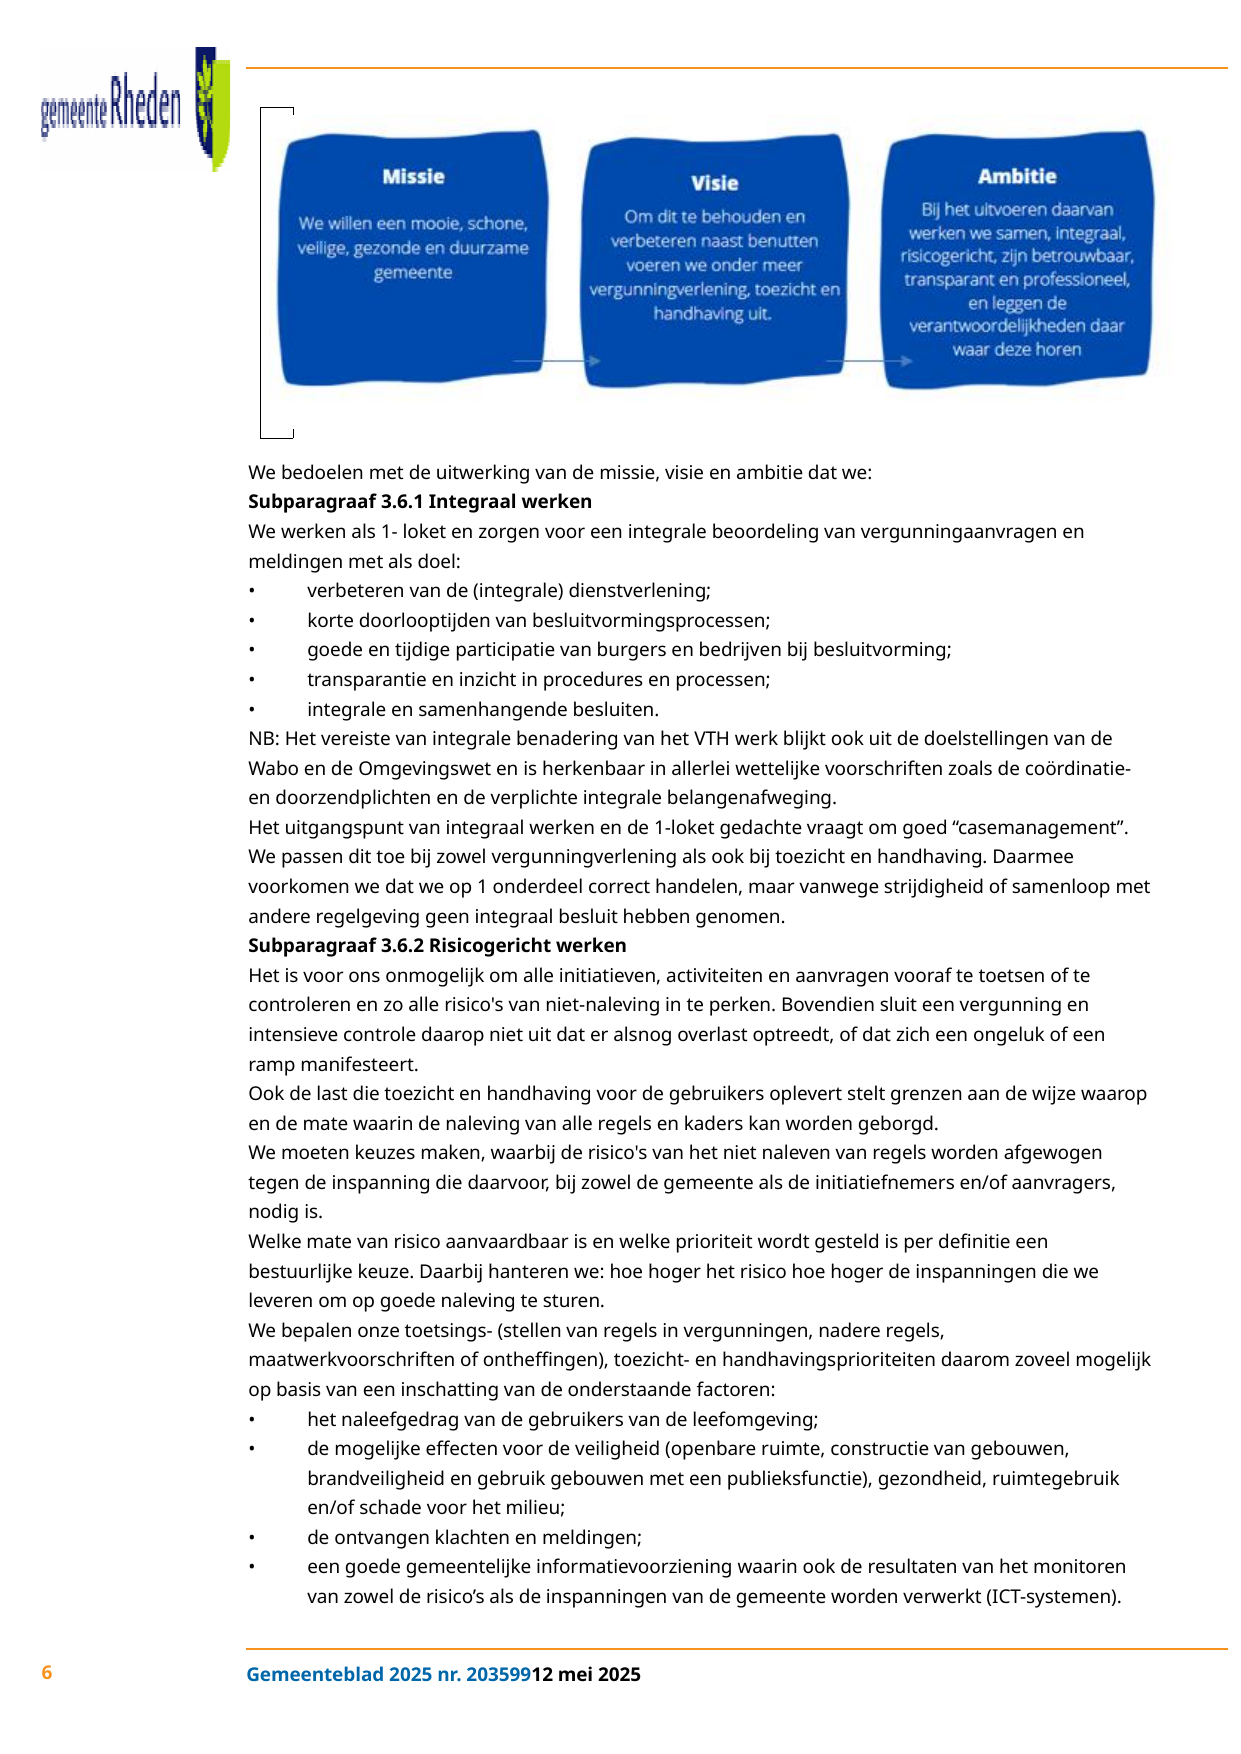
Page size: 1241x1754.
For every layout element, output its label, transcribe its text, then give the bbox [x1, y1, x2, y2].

list een goede gemeentelijke informatievoorziening waarin ook de resultaten van het monitoren van zowel de risico’s als de inspanningen van de gemeente worden verwerkt (ICT-systemen). [248, 1554, 1152, 1609]
text Subparagraaf 3.6.1 Integraal werken [248, 489, 1152, 514]
text We bedoelen met de uitwerking van de missie, visie en ambitie dat we: [248, 459, 1152, 485]
list goede en tijdige participatie van burgers en bedrijven bij besluitvorming; [248, 637, 1152, 662]
list transparantie en inzicht in procedures en processen; [248, 666, 1152, 692]
picture [268, 115, 1173, 429]
text We werken als 1- loket en zorgen voor een integrale beoordeling van vergunningaanvragen en meldingen met als doel: [248, 518, 1152, 573]
list korte doorlooptijden van besluitvormingsprocessen; [248, 607, 1152, 633]
text We bepalen onze toetsings- (stellen van regels in vergunningen, nadere regels, maatwerkvoorschriften of ontheffingen), toezicht- en handhavingsprioriteiten daarom zoveel mogelijk op basis van een inschatting van de onderstaande factoren: [248, 1317, 1152, 1402]
list integrale en samenhangende besluiten. [248, 696, 1152, 721]
list de mogelijke effecten voor de veiligheid (openbare ruimte, constructie van gebouwen, brandveiligheid en gebruik gebouwen met een publieksfunctie), gezondheid, ruimtegebruik en/of schade voor het milieu; [248, 1435, 1152, 1520]
text We moeten keuzes maken, waarbij de risico's van het niet naleven van regels worden afgewogen tegen de inspanning die daarvoor, bij zowel de gemeente als de initiatiefnemers en/of aanvragers, nodig is. [248, 1139, 1152, 1224]
text Subparagraaf 3.6.2 Risicogericht werken [248, 932, 1152, 958]
text Welke mate van risico aanvaardbaar is en welke prioriteit wordt gesteld is per definitie een bestuurlijke keuze. Daarbij hanteren we: hoe hoger het risico hoe hoger de inspanningen die we leveren om op goede naleving te sturen. [248, 1228, 1152, 1313]
text Ook de last die toezicht en handhaving voor de gebruikers oplevert stelt grenzen aan de wijze waarop en de mate waarin de naleving van alle regels en kaders kan worden geborgd. [248, 1080, 1152, 1136]
text NB: Het vereiste van integrale benadering van het VTH werk blijkt ook uit de doelstellingen van de Wabo en de Omgevingswet en is herkenbaar in allerlei wettelijke voorschriften zoals de coördinatie- en doorzendplichten en de verplichte integrale belangenafweging. [248, 725, 1152, 810]
list het naleefgedrag van de gebruikers van de leefomgeving; [248, 1406, 1152, 1431]
text Het uitgangspunt van integraal werken en de 1-loket gedachte vraagt om goed “casemanagement”. We passen dit toe bij zowel vergunningverlening als ook bij toezicht en handhaving. Daarmee voorkomen we dat we op 1 onderdeel correct handelen, maar vanwege strijdigheid of samenloop met andere regelgeving geen integraal besluit hebben genomen. [248, 814, 1152, 928]
picture [41, 47, 231, 172]
list de ontvangen klachten en meldingen; [248, 1524, 1152, 1550]
text Het is voor ons onmogelijk om alle initiatieven, activiteiten en aanvragen vooraf te toetsen of te controleren en zo alle risico's van niet-naleving in te perken. Bovendien sluit een vergunning en intensieve controle daarop niet uit dat er alsnog overlast optreedt, of dat zich een ongeluk of een ramp manifesteert. [248, 962, 1152, 1076]
list verbeteren van de (integrale) dienstverlening; [248, 577, 1152, 603]
